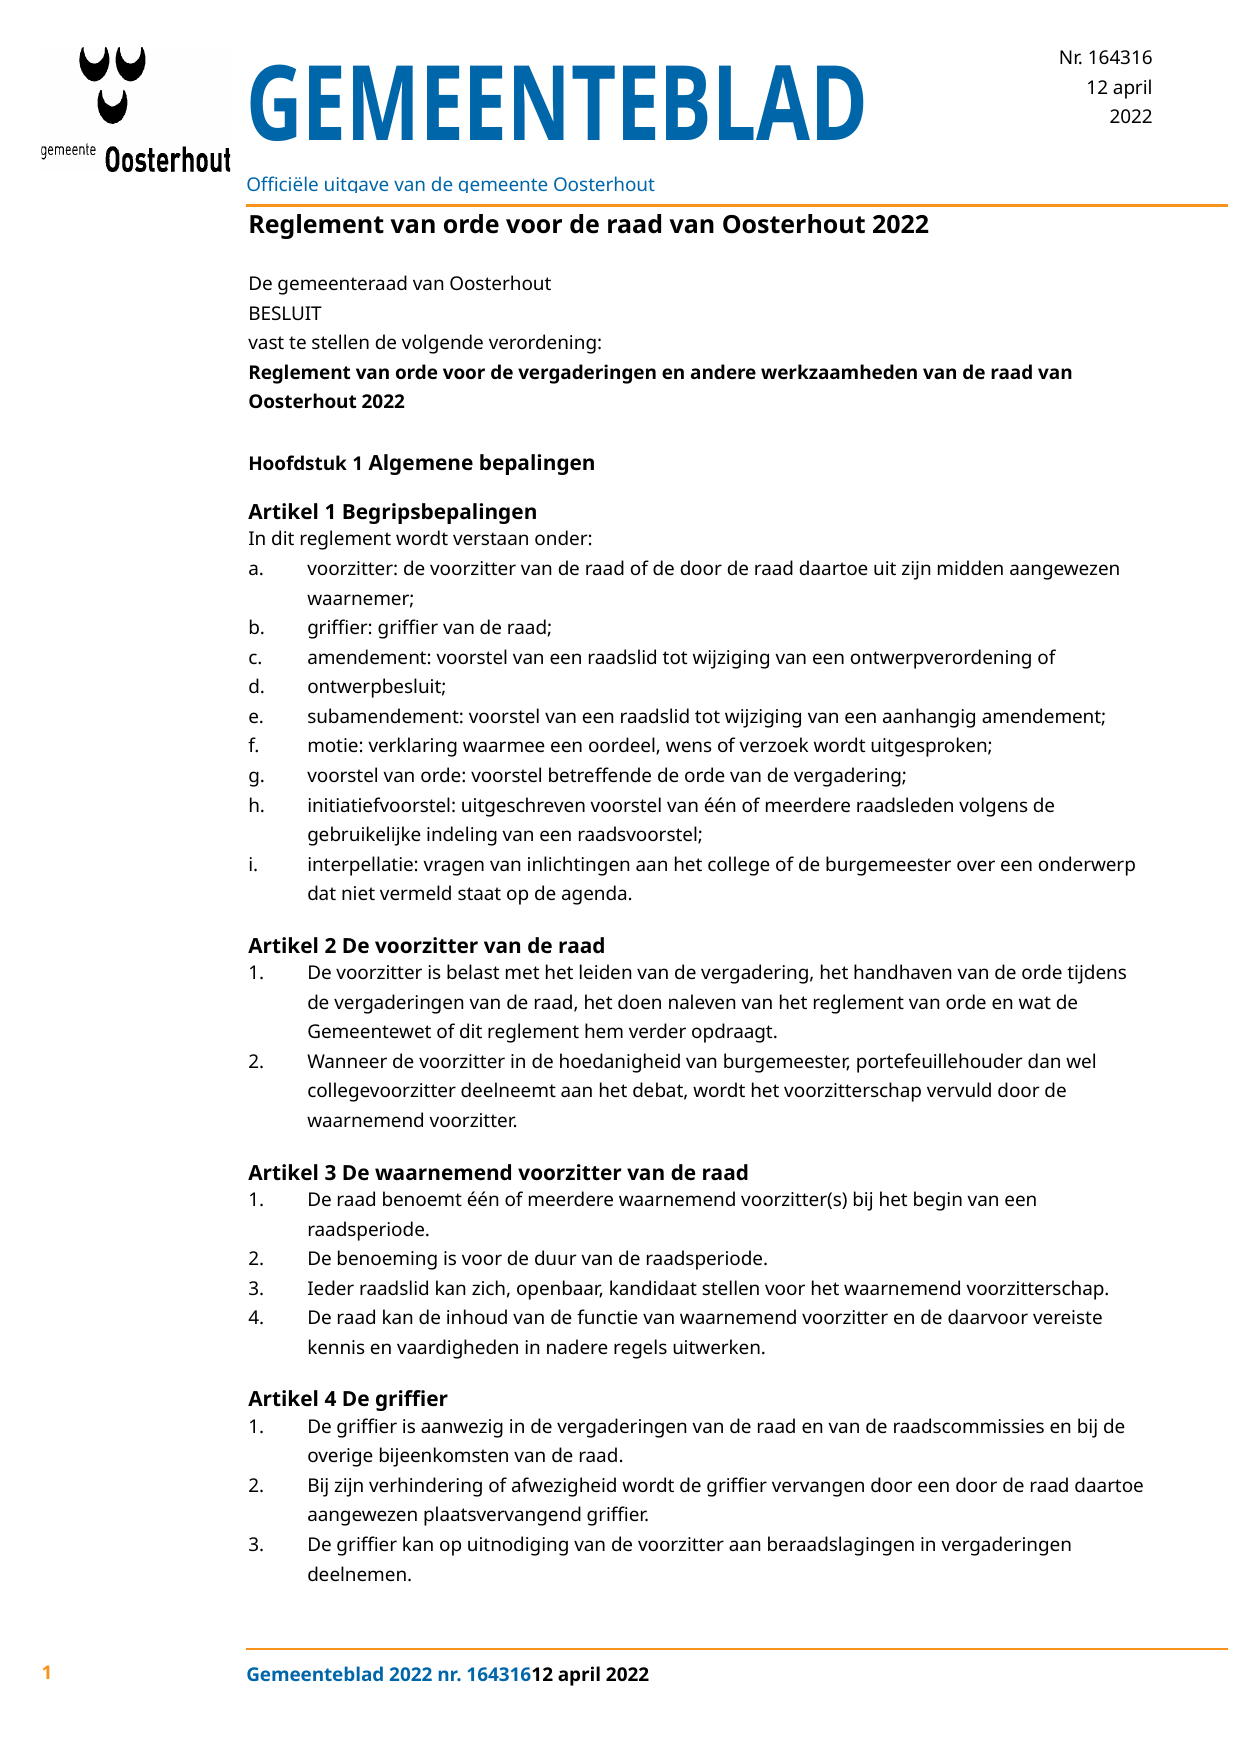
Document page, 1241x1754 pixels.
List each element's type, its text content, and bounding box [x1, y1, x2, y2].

list amendement: voorstel van een raadslid tot wijziging van een ontwerpverordening of [248, 644, 1152, 669]
list interpellatie: vragen van inlichtingen aan het college of de burgemeester over een onderwerp dat niet vermeld staat op de agenda. [248, 851, 1152, 906]
list De raad benoemt één of meerdere waarnemend voorzitter(s) bij het begin van een raadsperiode. [248, 1186, 1152, 1241]
text De gemeenteraad van Oosterhout [248, 270, 1152, 296]
picture [41, 47, 231, 172]
text Reglement van orde voor de raad van Oosterhout 2022 [248, 207, 1152, 241]
list De voorzitter is belast met het leiden van de vergadering, het handhaven van de orde tijdens de vergaderingen van de raad, het doen naleven van het reglement van orde en wat de Gemeentewet of dit reglement hem verder opdraagt. [248, 959, 1152, 1044]
list initiatiefvoorstel: uitgeschreven voorstel van één of meerdere raadsleden volgens de gebruikelijke indeling van een raadsvoorstel; [248, 792, 1152, 847]
text Reglement van orde voor de vergaderingen en andere werkzaamheden van de raad van Oosterhout 2022 [248, 359, 1152, 414]
list Ieder raadslid kan zich, openbaar, kandidaat stellen voor het waarnemend voorzitterschap. [248, 1275, 1152, 1301]
text Artikel 1 Begripsbepalingen [248, 497, 1152, 526]
list motie: verklaring waarmee een oordeel, wens of verzoek wordt uitgesproken; [248, 733, 1152, 758]
text Artikel 3 De waarnemend voorzitter van de raad [248, 1158, 1152, 1186]
list ontwerpbesluit; [248, 673, 1152, 699]
list De benoeming is voor de duur van de raadsperiode. [248, 1245, 1152, 1271]
list Wanneer de voorzitter in de hoedanigheid van burgemeester, portefeuillehouder dan wel collegevoorzitter deelneemt aan het debat, wordt het voorzitterschap vervuld door de waarnemend voorzitter. [248, 1048, 1152, 1133]
text vast te stellen de volgende verordening: [248, 329, 1152, 355]
list De griffier kan op uitnodiging van de voorzitter aan beraadslagingen in vergaderingen deelnemen. [248, 1531, 1152, 1587]
text Artikel 2 De voorzitter van de raad [248, 931, 1152, 959]
text Artikel 4 De griffier [248, 1384, 1152, 1413]
text BESLUIT [248, 300, 1152, 326]
text Hoofdstuk 1 Algemene bepalingen [248, 448, 1152, 476]
list De griffier is aanwezig in de vergaderingen van de raad en van de raadscommissies en bij de overige bijeenkomsten van de raad. [248, 1413, 1152, 1468]
list De raad kan de inhoud van de functie van waarnemend voorzitter en de daarvoor vereiste kennis en vaardigheden in nadere regels uitwerken. [248, 1304, 1152, 1360]
text In dit reglement wordt verstaan onder: [248, 526, 1152, 551]
list voorstel van orde: voorstel betreffende de orde van de vergadering; [248, 762, 1152, 788]
list subamendement: voorstel van een raadslid tot wijziging van een aanhangig amendement; [248, 703, 1152, 729]
list griffier: griffier van de raad; [248, 614, 1152, 640]
list voorzitter: de voorzitter van de raad of de door de raad daartoe uit zijn midden aangewezen waarnemer; [248, 555, 1152, 610]
list Bij zijn verhindering of afwezigheid wordt de griffier vervangen door een door de raad daartoe aangewezen plaatsvervangend griffier. [248, 1472, 1152, 1527]
